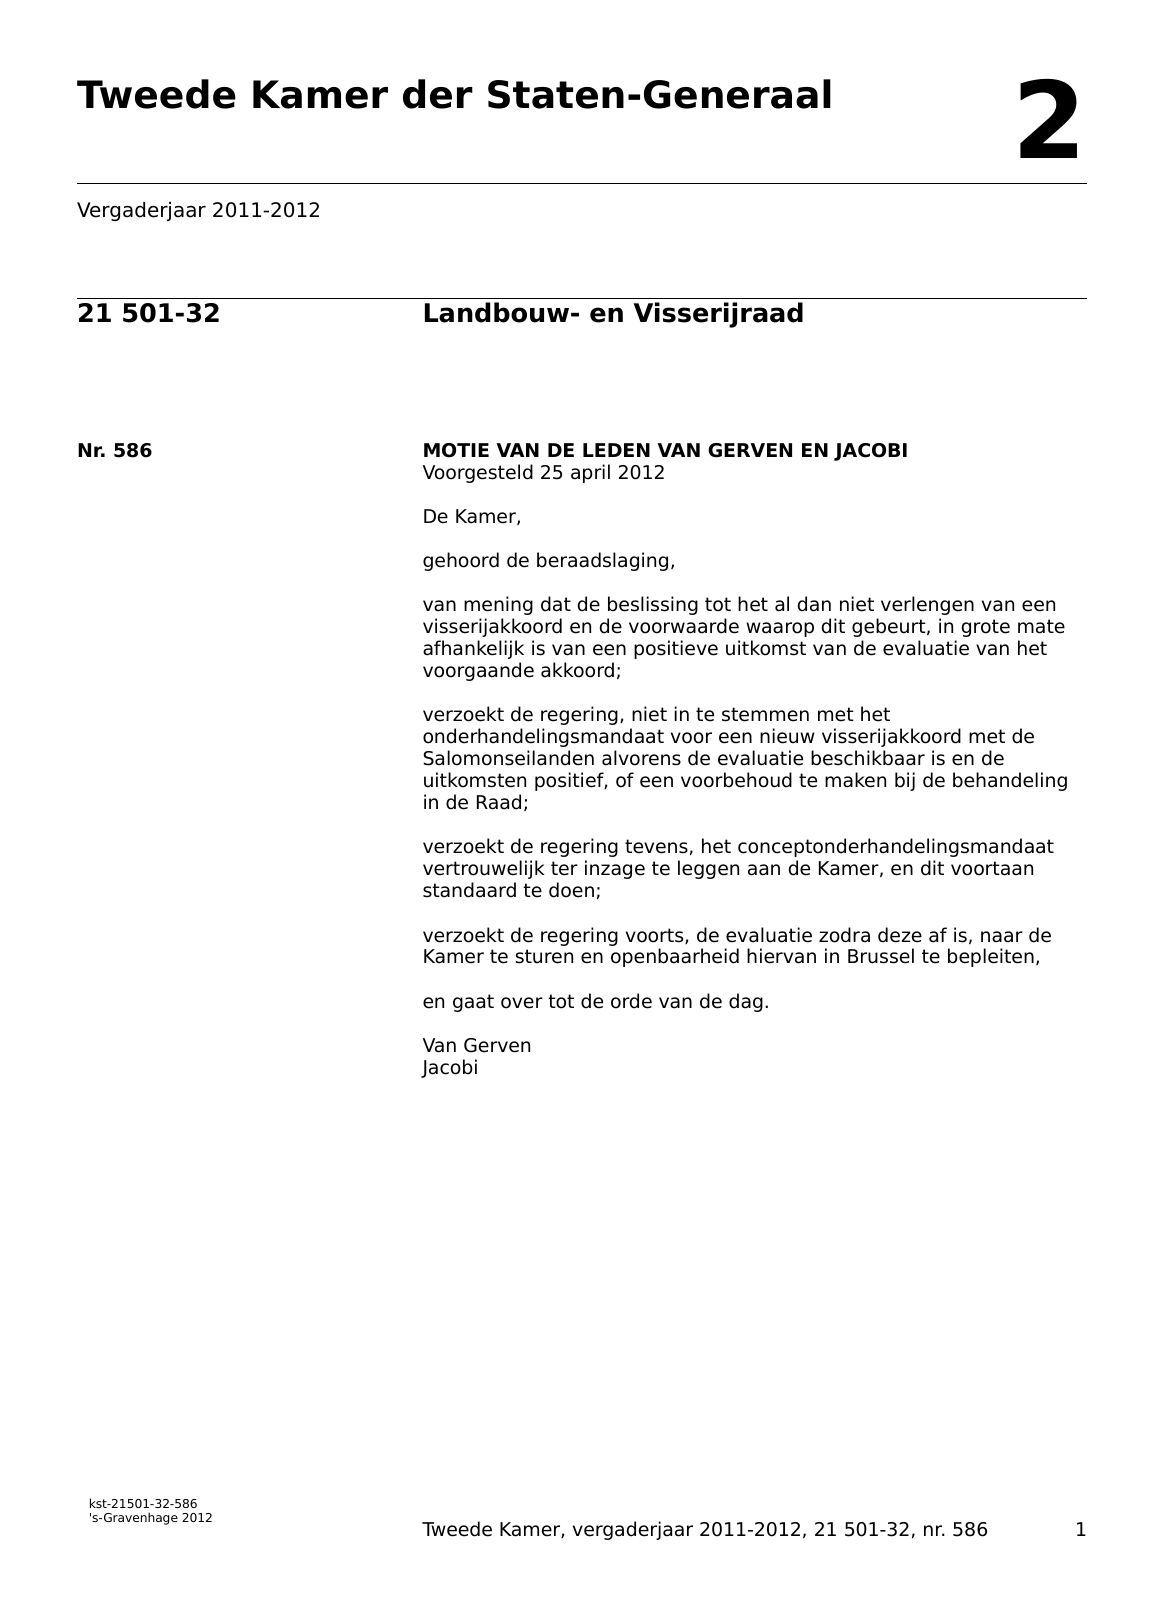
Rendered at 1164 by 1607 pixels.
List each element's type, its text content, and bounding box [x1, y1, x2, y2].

text De Kamer, [422, 506, 1087, 528]
text Jacobi [422, 1057, 1087, 1079]
subtitle 21 501-32 Landbouw- en Visserijraad [77, 299, 1087, 329]
table_header 2 [886, 59, 1087, 183]
table_cell Vergaderjaar 2011-2012 [77, 184, 1087, 298]
text gehoord de beraadslaging, [422, 550, 1087, 572]
text verzoekt de regering tevens, het conceptonderhandelingsmandaat vertrouwelijk ter inzage te leggen aan de Kamer, en dit voortaan standaard te doen; [422, 836, 1087, 902]
text Voorgesteld 25 april 2012 [422, 462, 1087, 484]
text verzoekt de regering, niet in te stemmen met het onderhandelingsmandaat voor een nieuw visserijakkoord met de Salomonseilanden alvorens de evaluatie beschikbaar is en de uitkomsten positief, of een voorbehoud te maken bij de behandeling in de Raad; [422, 704, 1087, 814]
text 's-Gravenhage 2012 [88, 1511, 323, 1525]
table_header Tweede Kamer der Staten-Generaal [77, 59, 886, 183]
subtitle Nr. 586 MOTIE VAN DE LEDEN VAN GERVEN EN JACOBI [77, 440, 1087, 462]
text verzoekt de regering voorts, de evaluatie zodra deze af is, naar de Kamer te sturen en openbaarheid hiervan in Brussel te bepleiten, [422, 924, 1087, 968]
text en gaat over tot de orde van de dag. [422, 991, 1087, 1013]
text kst-21501-32-586 [88, 1497, 323, 1511]
text Van Gerven [422, 1035, 1087, 1057]
text van mening dat de beslissing tot het al dan niet verlengen van een visserijakkoord en de voorwaarde waarop dit gebeurt, in grote mate afhankelijk is van een positieve uitkomst van de evaluatie van het voorgaande akkoord; [422, 594, 1087, 682]
